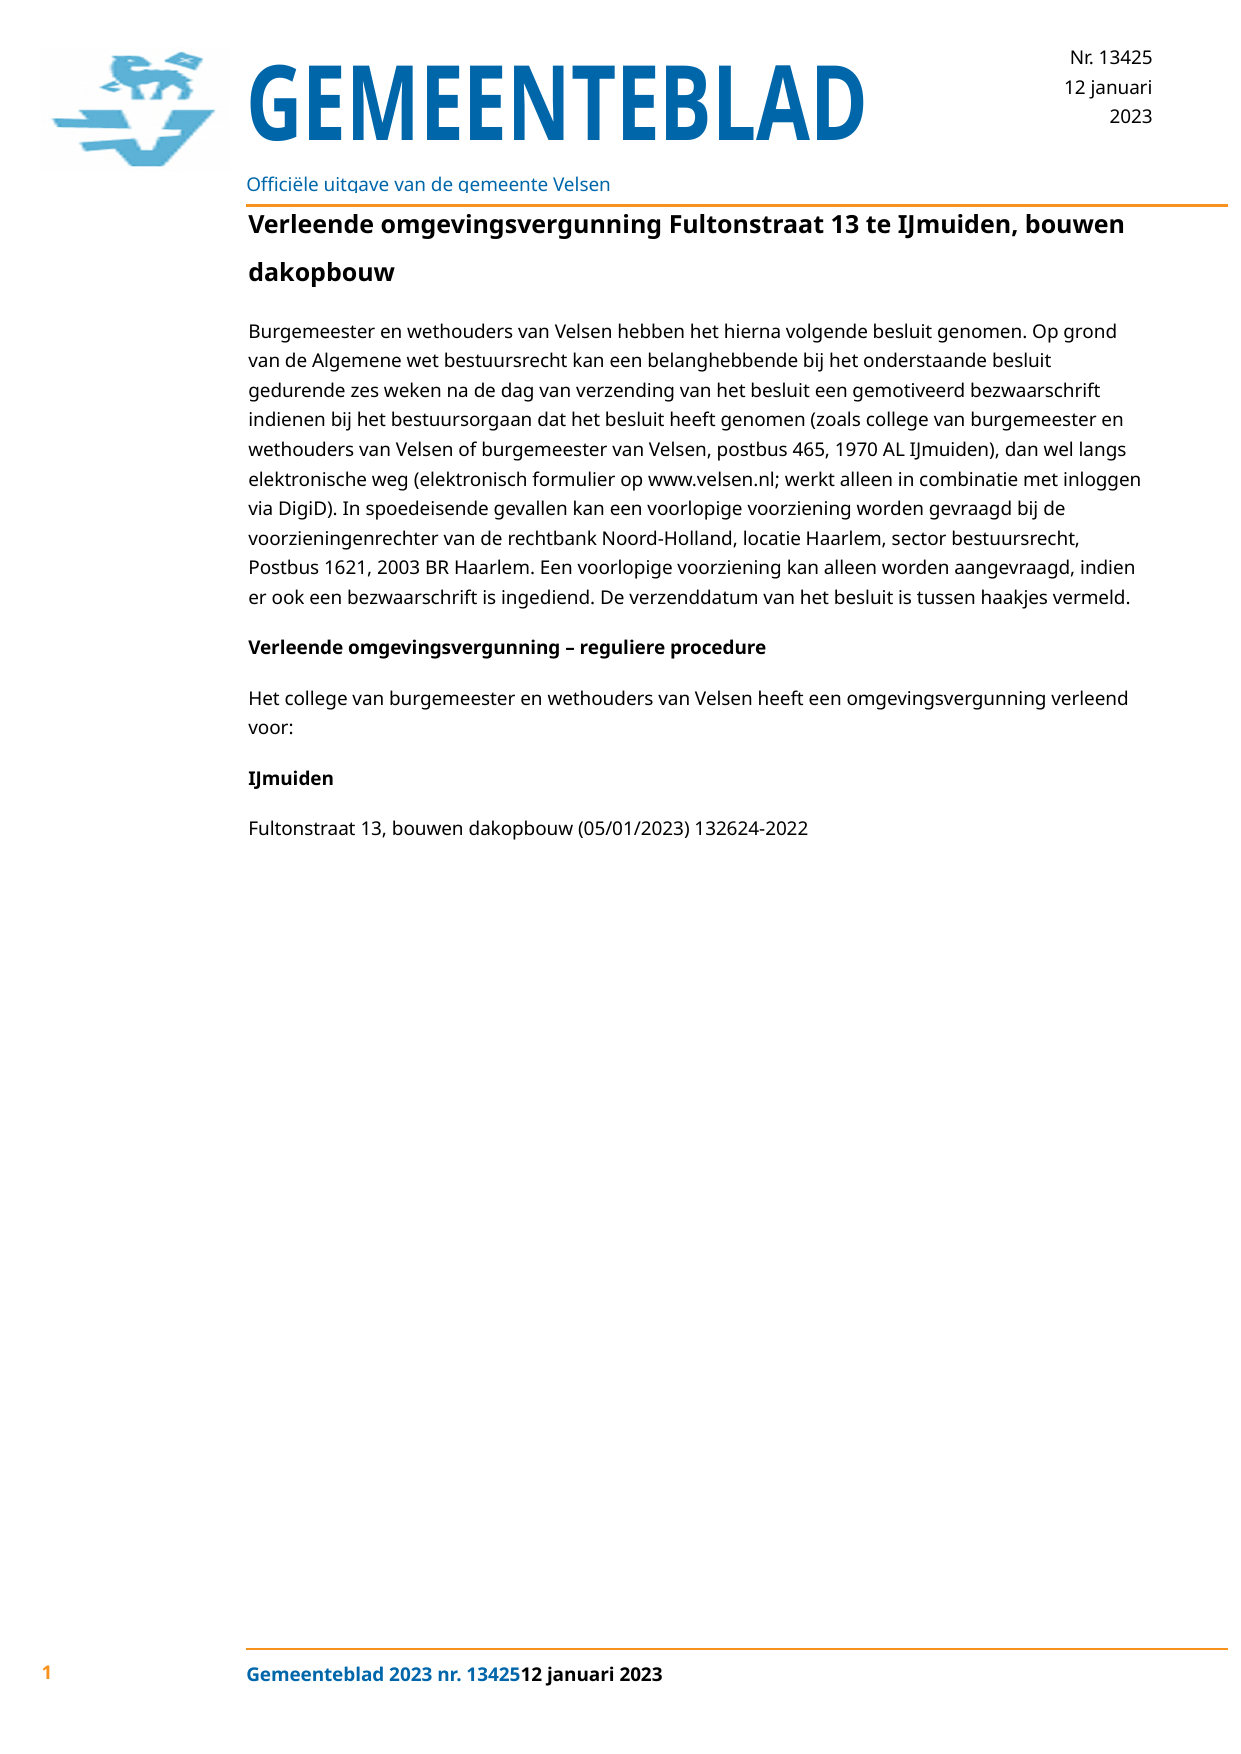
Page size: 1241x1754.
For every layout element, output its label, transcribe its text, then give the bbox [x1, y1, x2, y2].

text Fultonstraat 13, bouwen dakopbouw (05/01/2023) 132624-2022 [248, 815, 1152, 841]
text Verleende omgevingsvergunning – reguliere procedure [248, 634, 1152, 660]
text Het college van burgemeester en wethouders van Velsen heeft een omgevingsvergunning verleend voor: [248, 685, 1152, 740]
text Burgemeester en wethouders van Velsen hebben het hierna volgende besluit genomen. Op grond van de Algemene wet bestuursrecht kan een belanghebbende bij het onderstaande besluit gedurende zes weken na de dag van verzending van het besluit een gemotiveerd bezwaarschrift indienen bij het bestuursorgaan dat het besluit heeft genomen (zoals college van burgemeester en wethouders van Velsen of burgemeester van Velsen, postbus 465, 1970 AL IJmuiden), dan wel langs elektronische weg (elektronisch formulier op www.velsen.nl; werkt alleen in combinatie met inloggen via DigiD). In spoedeisende gevallen kan een voorlopige voorziening worden gevraagd bij de voorzieningenrechter van de rechtbank Noord-Holland, locatie Haarlem, sector bestuursrecht, Postbus 1621, 2003 BR Haarlem. Een voorlopige voorziening kan alleen worden aangevraagd, indien er ook een bezwaarschrift is ingediend. De verzenddatum van het besluit is tussen haakjes vermeld. [248, 318, 1152, 610]
text IJmuiden [248, 765, 1152, 791]
picture [41, 47, 231, 172]
text Verleende omgevingsvergunning Fultonstraat 13 te IJmuiden, bouwen dakopbouw [248, 207, 1152, 288]
